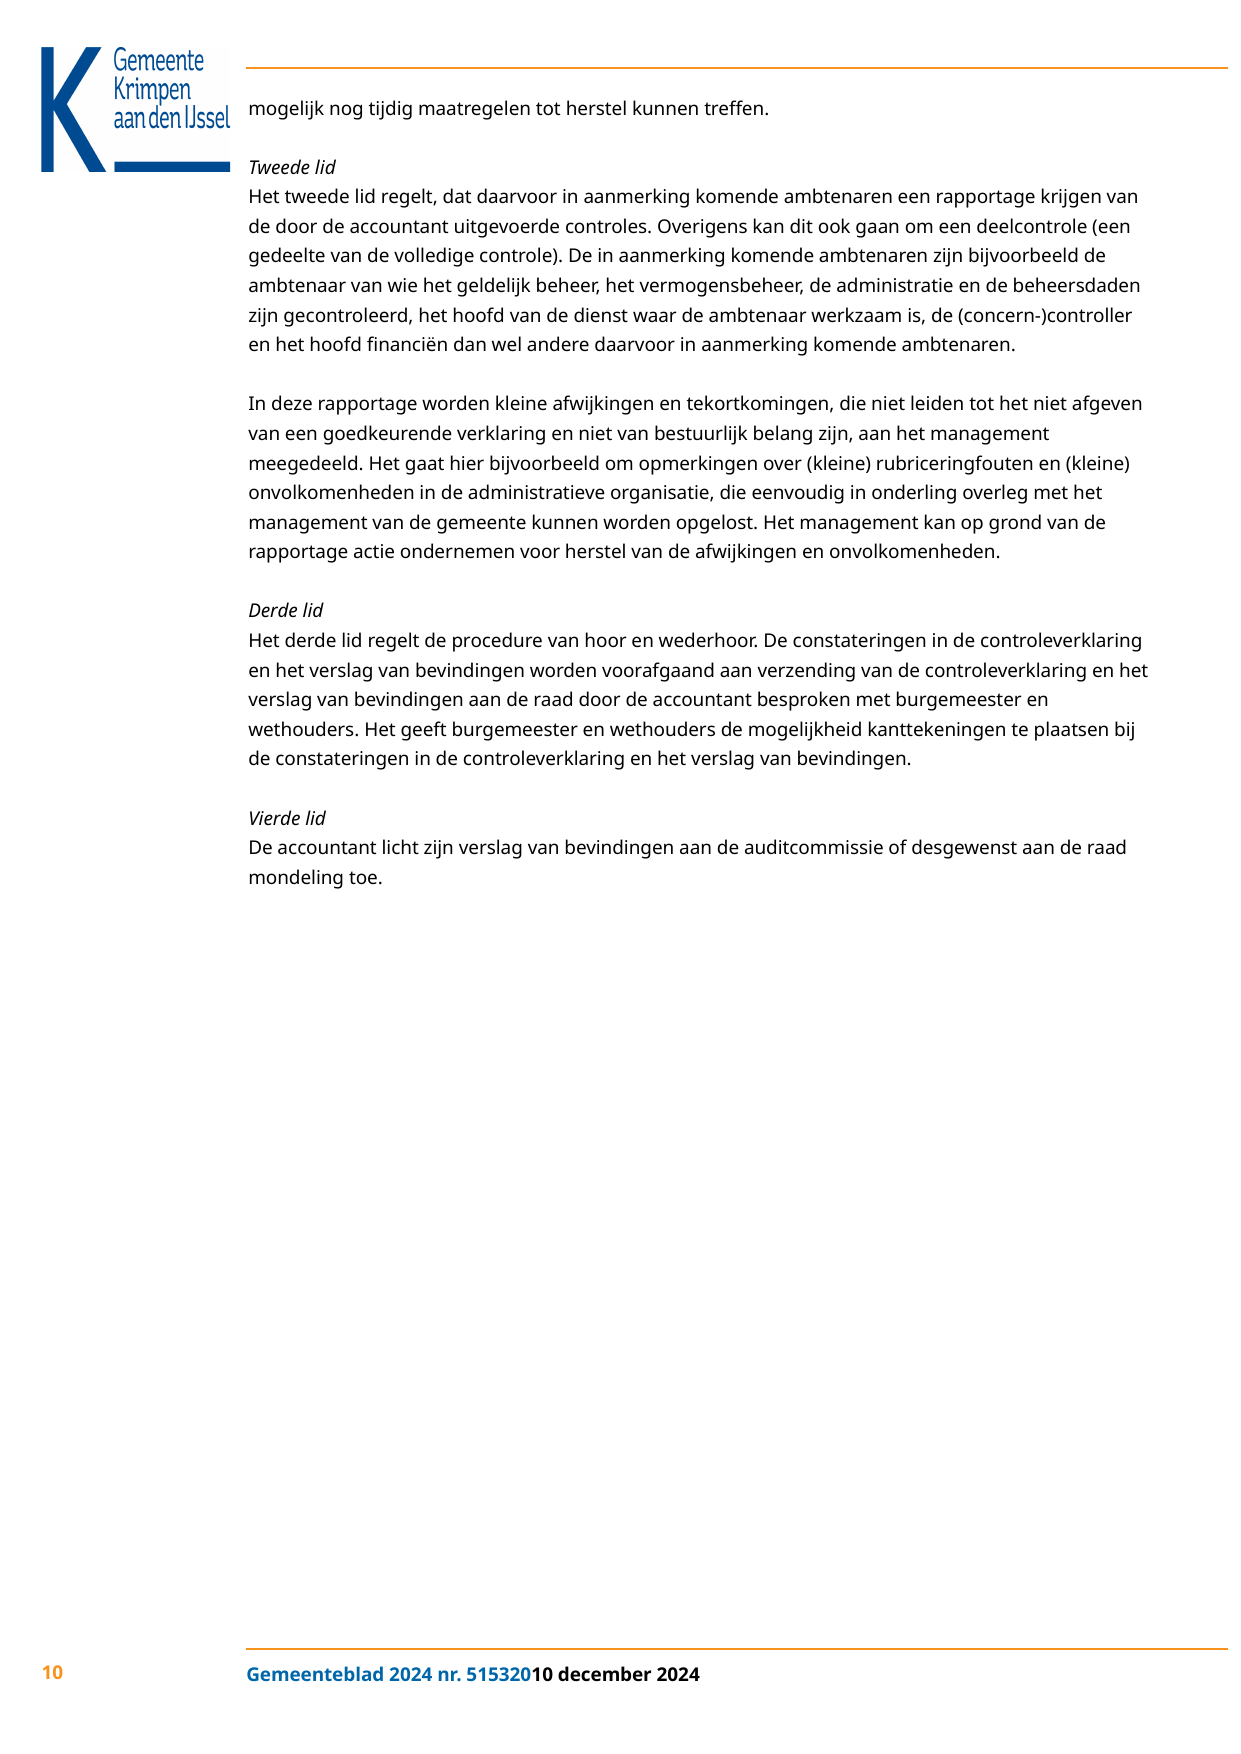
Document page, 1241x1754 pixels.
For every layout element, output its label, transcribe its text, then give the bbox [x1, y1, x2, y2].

text Tweede lid [248, 154, 1152, 180]
text In deze rapportage worden kleine afwijkingen en tekortkomingen, die niet leiden tot het niet afgeven van een goedkeurende verklaring en niet van bestuurlijk belang zijn, aan het management meegedeeld. Het gaat hier bijvoorbeeld om opmerkingen over (kleine) rubriceringfouten en (kleine) onvolkomenheden in de administratieve organisatie, die eenvoudig in onderling overleg met het management van de gemeente kunnen worden opgelost. Het management kan op grond van de rapportage actie ondernemen voor herstel van de afwijkingen en onvolkomenheden. [248, 391, 1152, 564]
text mogelijk nog tijdig maatregelen tot herstel kunnen treffen. [248, 95, 1152, 121]
text Derde lid [248, 598, 1152, 623]
picture [41, 47, 231, 172]
text De accountant licht zijn verslag van bevindingen aan de auditcommissie of desgewenst aan de raad mondeling toe. [248, 834, 1152, 890]
text Het derde lid regelt de procedure van hoor en wederhoor. De constateringen in de controleverklaring en het verslag van bevindingen worden voorafgaand aan verzending van de controleverklaring en het verslag van bevindingen aan de raad door de accountant besproken met burgemeester en wethouders. Het geeft burgemeester en wethouders de mogelijkheid kanttekeningen te plaatsen bij de constateringen in de controleverklaring en het verslag van bevindingen. [248, 627, 1152, 771]
text Vierde lid [248, 805, 1152, 831]
text Het tweede lid regelt, dat daarvoor in aanmerking komende ambtenaren een rapportage krijgen van de door de accountant uitgevoerde controles. Overigens kan dit ook gaan om een deelcontrole (een gedeelte van de volledige controle). De in aanmerking komende ambtenaren zijn bijvoorbeeld de ambtenaar van wie het geldelijk beheer, het vermogensbeheer, de administratie en de beheersdaden zijn gecontroleerd, het hoofd van de dienst waar de ambtenaar werkzaam is, de (concern-)controller en het hoofd financiën dan wel andere daarvoor in aanmerking komende ambtenaren. [248, 183, 1152, 357]
